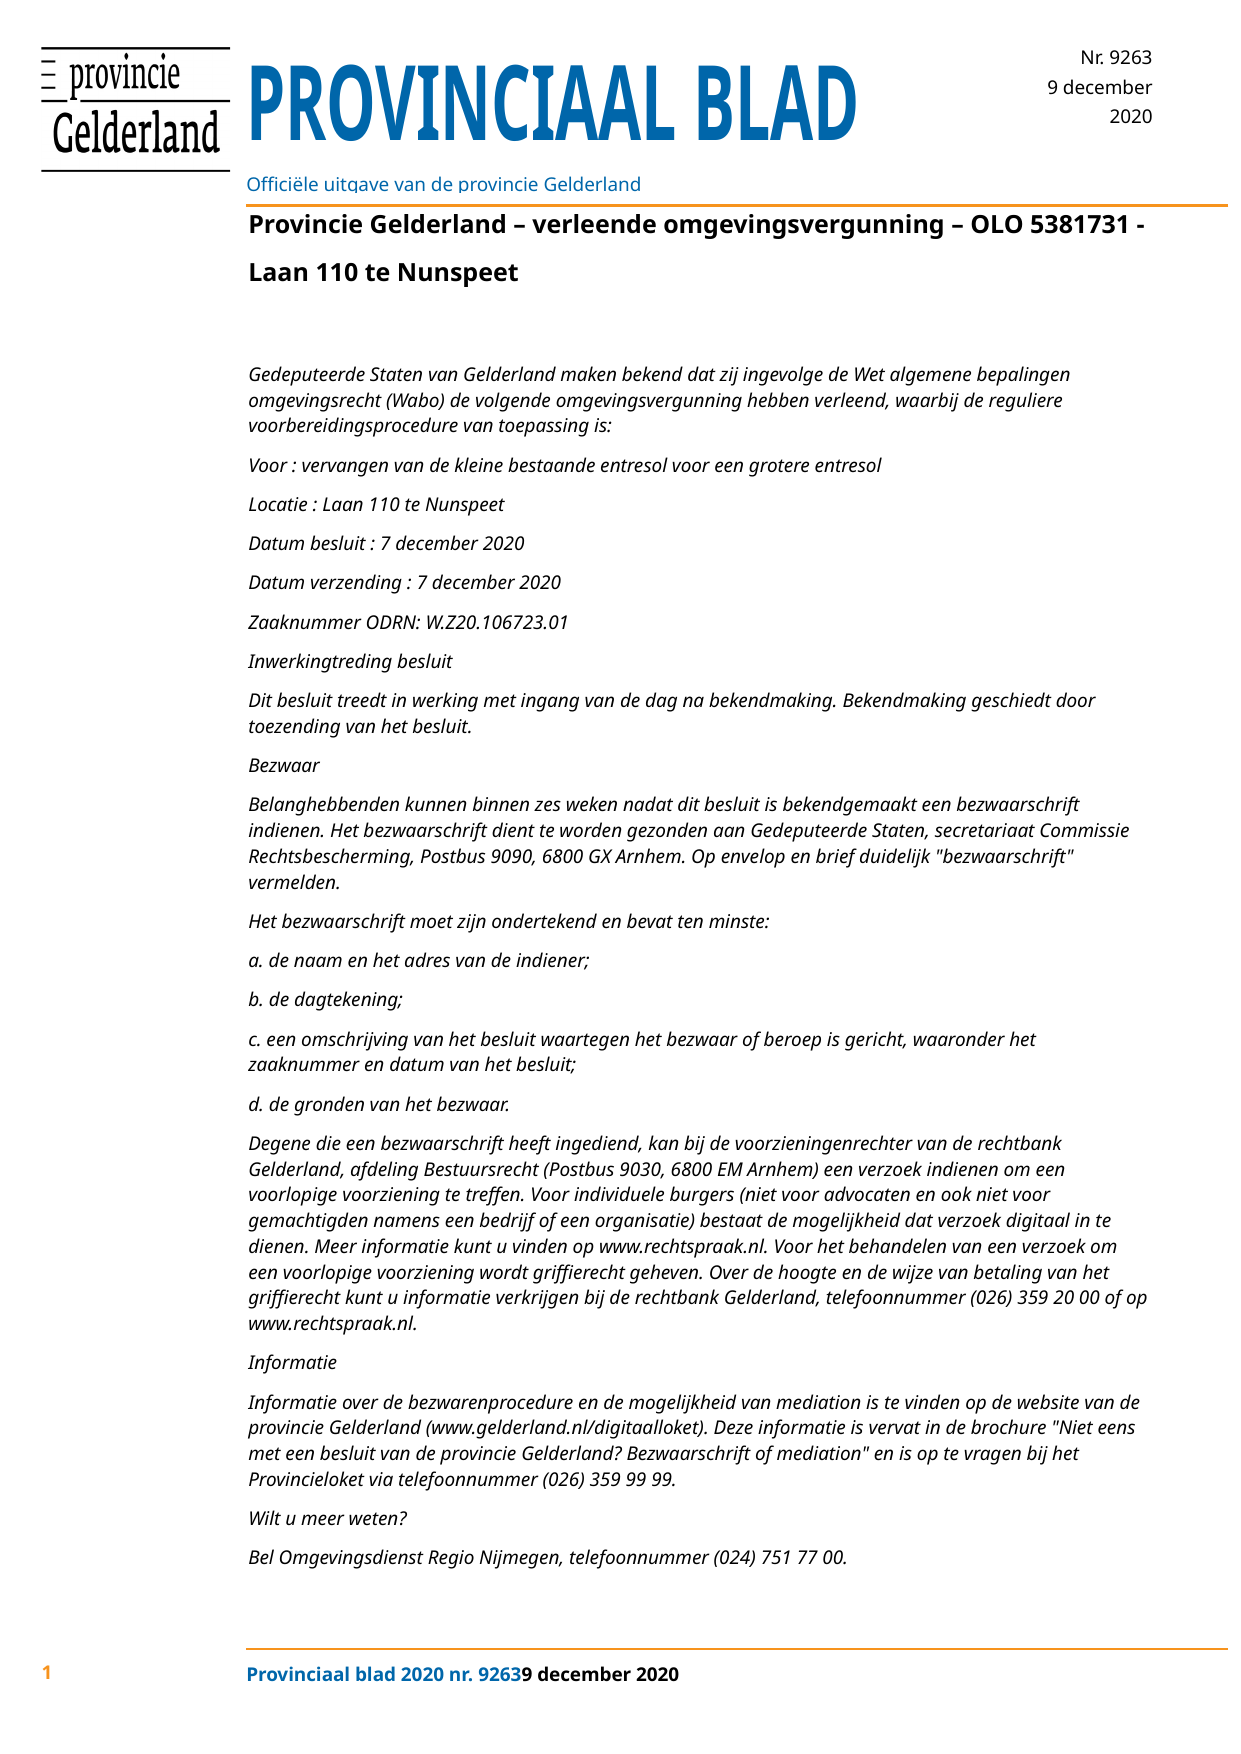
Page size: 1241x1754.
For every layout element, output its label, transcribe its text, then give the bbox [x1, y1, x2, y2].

text Het bezwaarschrift moet zijn ondertekend en bevat ten minste: [248, 908, 1152, 934]
text Dit besluit treedt in werking met ingang van de dag na bekendmaking. Bekendmaking geschiedt door toezending van het besluit. [248, 687, 1152, 739]
text Informatie [248, 1349, 1152, 1375]
text Bel Omgevingsdienst Regio Nijmegen, telefoonnummer (024) 751 77 00. [248, 1544, 1152, 1570]
text Voor : vervangen van de kleine bestaande entresol voor een grotere entresol [248, 452, 1152, 477]
text b. de dagtekening; [248, 987, 1152, 1012]
text Datum besluit : 7 december 2020 [248, 530, 1152, 556]
text a. de naam en het adres van de indiener; [248, 947, 1152, 973]
text Belanghebbenden kunnen binnen zes weken nadat dit besluit is bekendgemaakt een bezwaarschrift indienen. Het bezwaarschrift dient te worden gezonden aan Gedeputeerde Staten, secretariaat Commissie Rechtsbescherming, Postbus 9090, 6800 GX Arnhem. Op envelop en brief duidelijk "bezwaarschrift" vermelden. [248, 792, 1152, 894]
text c. een omschrijving van het besluit waartegen het bezwaar of beroep is gericht, waaronder het zaaknummer en datum van het besluit; [248, 1026, 1152, 1077]
text Inwerkingtreding besluit [248, 648, 1152, 674]
text Locatie : Laan 110 te Nunspeet [248, 491, 1152, 517]
text Datum verzending : 7 december 2020 [248, 569, 1152, 595]
text d. de gronden van het bezwaar. [248, 1091, 1152, 1117]
text Informatie over de bezwarenprocedure en de mogelijkheid van mediation is te vinden op de website van de provincie Gelderland (www.gelderland.nl/digitaalloket). Deze informatie is vervat in de brochure "Niet eens met een besluit van de provincie Gelderland? Bezwaarschrift of mediation" en is op te vragen bij het Provincieloket via telefoonnummer (026) 359 99 99. [248, 1389, 1152, 1492]
text Provincie Gelderland – verleende omgevingsvergunning – OLO 5381731 - Laan 110 te Nunspeet [248, 207, 1152, 288]
text Degene die een bezwaarschrift heeft ingediend, kan bij de voorzieningenrechter van de rechtbank Gelderland, afdeling Bestuursrecht (Postbus 9030, 6800 EM Arnhem) een verzoek indienen om een voorlopige voorziening te treffen. Voor individuele burgers (niet voor advocaten en ook niet voor gemachtigden namens een bedrijf of een organisatie) bestaat de mogelijkheid dat verzoek digitaal in te dienen. Meer informatie kunt u vinden op www.rechtspraak.nl. Voor het behandelen van een verzoek om een voorlopige voorziening wordt griffierecht geheven. Over de hoogte en de wijze van betaling van het griffierecht kunt u informatie verkrijgen bij de rechtbank Gelderland, telefoonnummer (026) 359 20 00 of op www.rechtspraak.nl. [248, 1130, 1152, 1336]
picture [41, 47, 231, 172]
text Zaaknummer ODRN: W.Z20.106723.01 [248, 609, 1152, 634]
text Wilt u meer weten? [248, 1505, 1152, 1531]
text Bezwaar [248, 752, 1152, 778]
text Gedeputeerde Staten van Gelderland maken bekend dat zij ingevolge de Wet algemene bepalingen omgevingsrecht (Wabo) de volgende omgevingsvergunning hebben verleend, waarbij de reguliere voorbereidingsprocedure van toepassing is: [248, 361, 1152, 438]
